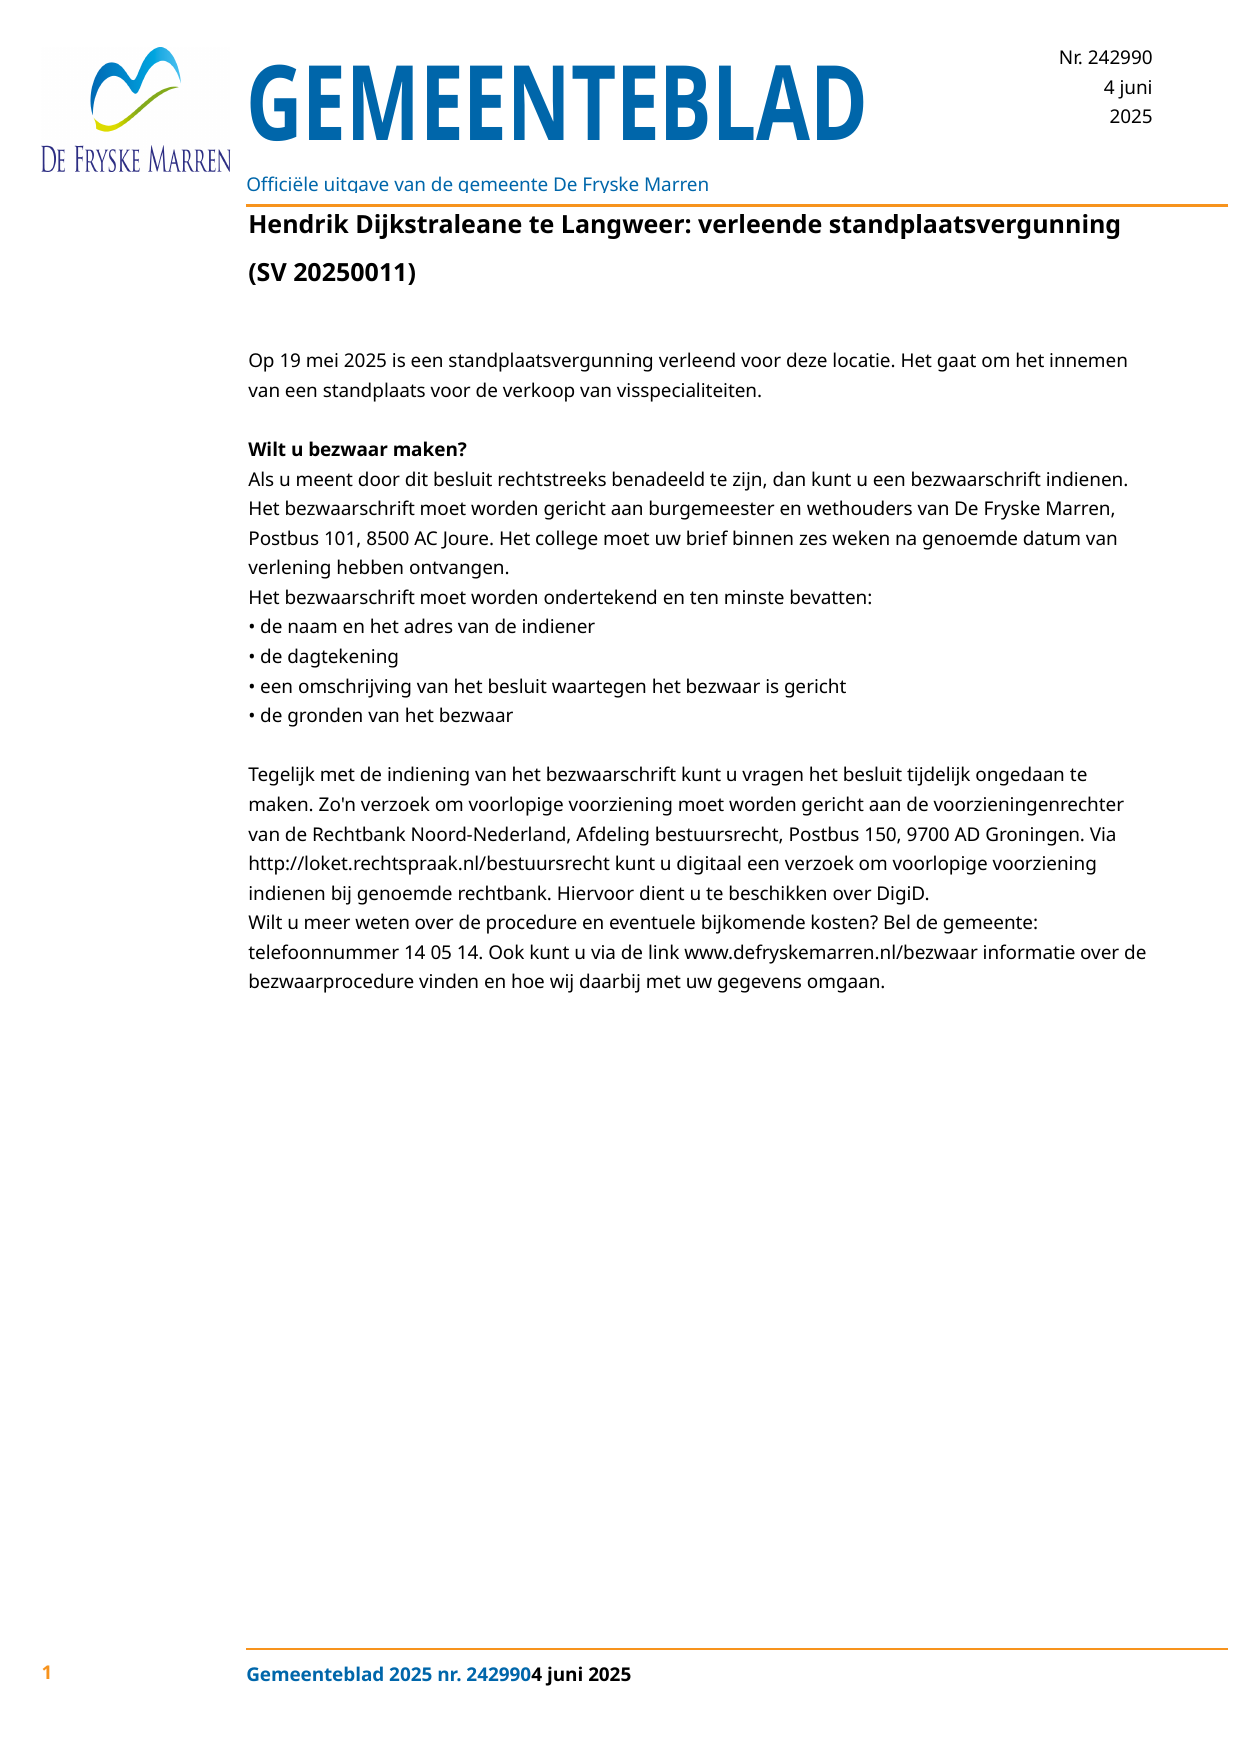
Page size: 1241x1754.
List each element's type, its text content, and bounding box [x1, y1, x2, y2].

text • de gronden van het bezwaar [248, 702, 1152, 728]
text Als u meent door dit besluit rechtstreeks benadeeld te zijn, dan kunt u een bezwaarschrift indienen. Het bezwaarschrift moet worden gericht aan burgemeester en wethouders van De Fryske Marren, Postbus 101, 8500 AC Joure. Het college moet uw brief binnen zes weken na genoemde datum van verlening hebben ontvangen. [248, 466, 1152, 580]
text Op 19 mei 2025 is een standplaatsvergunning verleend voor deze locatie. Het gaat om het innemen van een standplaats voor de verkoop van visspecialiteiten. [248, 347, 1152, 403]
text Wilt u bezwaar maken? [248, 436, 1152, 462]
text Tegelijk met de indiening van het bezwaarschrift kunt u vragen het besluit tijdelijk ongedaan te maken. Zo'n verzoek om voorlopige voorziening moet worden gericht aan de voorzieningenrechter van de Rechtbank Noord-Nederland, Afdeling bestuursrecht, Postbus 150, 9700 AD Groningen. Via http://loket.rechtspraak.nl/bestuursrecht kunt u digitaal een verzoek om voorlopige voorziening indienen bij genoemde rechtbank. Hiervoor dient u te beschikken over DigiD. [248, 762, 1152, 906]
text Het bezwaarschrift moet worden ondertekend en ten minste bevatten: [248, 584, 1152, 610]
text • de naam en het adres van de indiener [248, 614, 1152, 639]
text Hendrik Dijkstraleane te Langweer: verleende standplaatsvergunning (SV 20250011) [248, 207, 1152, 288]
text • de dagtekening [248, 643, 1152, 669]
text • een omschrijving van het besluit waartegen het bezwaar is gericht [248, 673, 1152, 699]
picture [41, 47, 231, 172]
text Wilt u meer weten over de procedure en eventuele bijkomende kosten? Bel de gemeente: telefoonnummer 14 05 14. Ook kunt u via de link www.defryskemarren.nl/bezwaar informatie over de bezwaarprocedure vinden en hoe wij daarbij met uw gegevens omgaan. [248, 909, 1152, 994]
